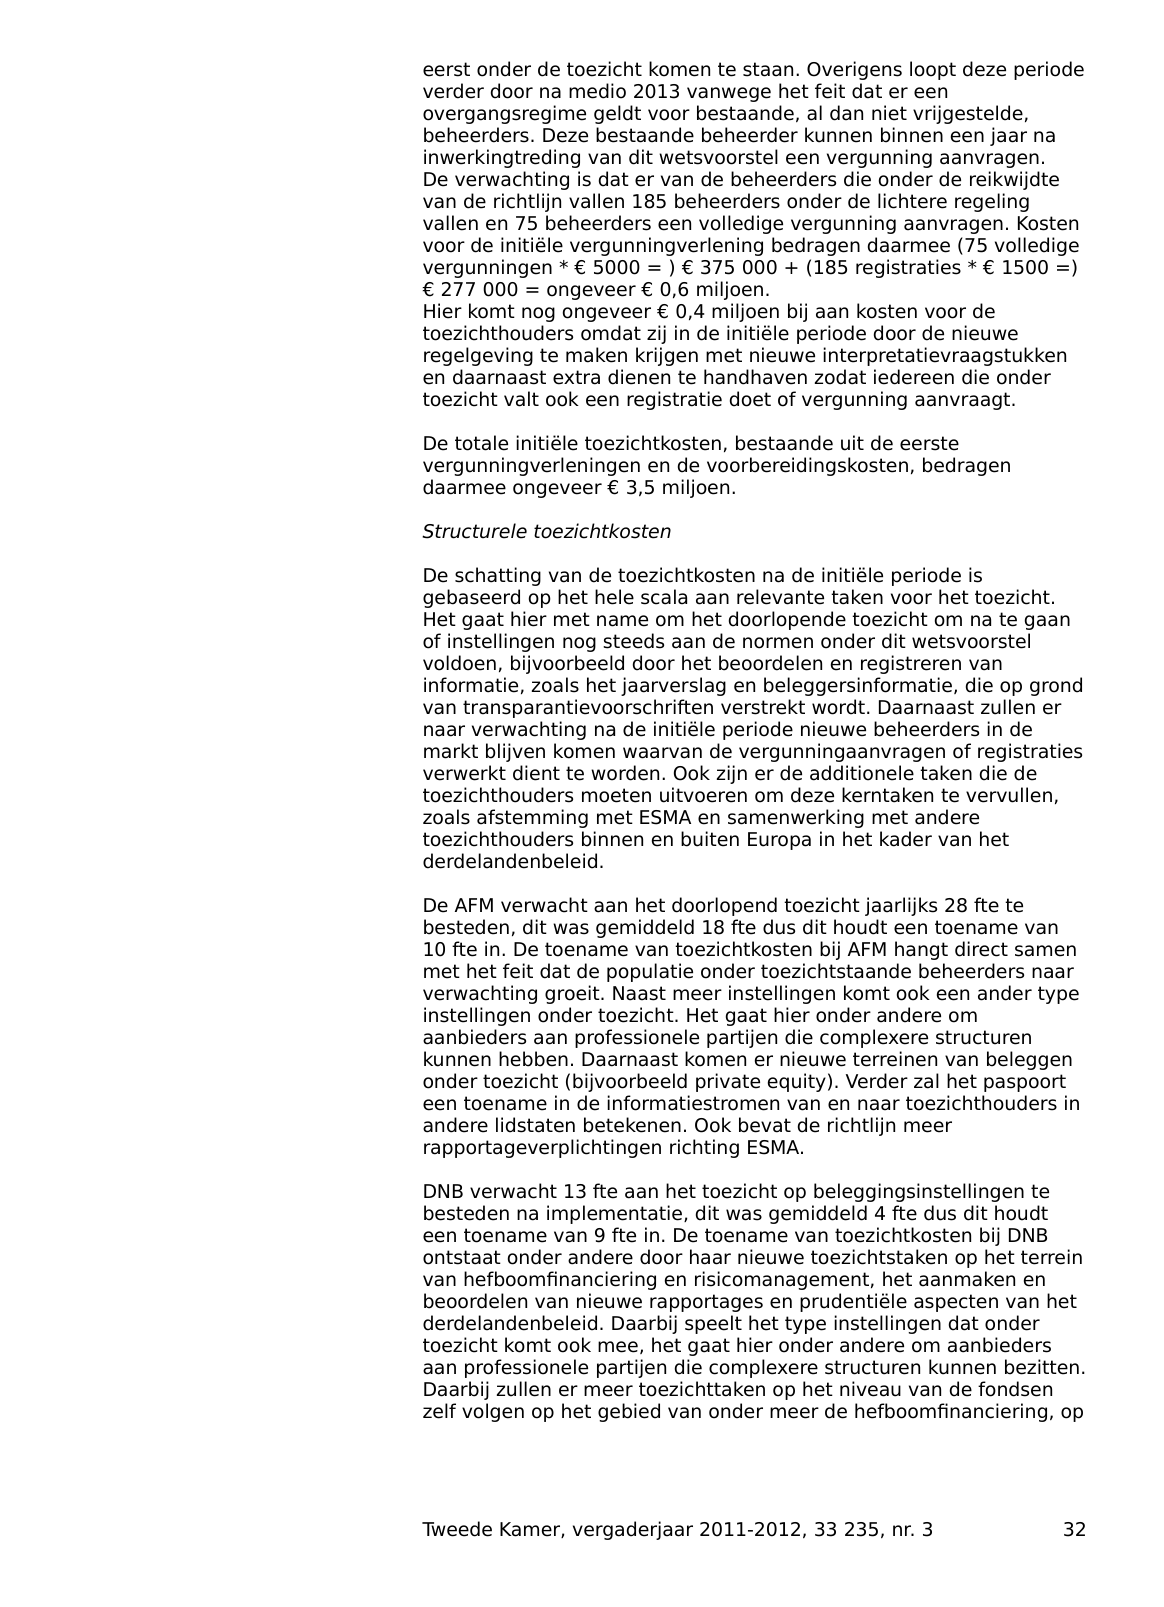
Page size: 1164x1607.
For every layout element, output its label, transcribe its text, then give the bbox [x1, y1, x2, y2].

text De AFM verwacht aan het doorlopend toezicht jaarlijks 28 fte te besteden, dit was gemiddeld 18 fte dus dit houdt een toename van 10 fte in. De toename van toezichtkosten bij AFM hangt direct samen met het feit dat de populatie onder toezichtstaande beheerders naar verwachting groeit. Naast meer instellingen komt ook een ander type instellingen onder toezicht. Het gaat hier onder andere om aanbieders aan professionele partijen die complexere structuren kunnen hebben. Daarnaast komen er nieuwe terreinen van beleggen onder toezicht (bijvoorbeeld private equity). Verder zal het paspoort een toename in de informatiestromen van en naar toezichthouders in andere lidstaten betekenen. Ook bevat de richtlijn meer rapportageverplichtingen richting ESMA. [422, 895, 1087, 1159]
text De verwachting is dat er van de beheerders die onder de reikwijdte van de richtlijn vallen 185 beheerders onder de lichtere regeling vallen en 75 beheerders een volledige vergunning aanvragen. Kosten voor de initiële vergunningverlening bedragen daarmee (75 volledige vergunningen * € 5000 = ) € 375 000 + (185 registraties * € 1500 =) € 277 000 = ongeveer € 0,6 miljoen. [422, 169, 1087, 301]
text De totale initiële toezichtkosten, bestaande uit de eerste vergunningverleningen en de voorbereidingskosten, bedragen daarmee ongeveer € 3,5 miljoen. [422, 433, 1087, 499]
text Hier komt nog ongeveer € 0,4 miljoen bij aan kosten voor de toezichthouders omdat zij in de initiële periode door de nieuwe regelgeving te maken krijgen met nieuwe interpretatievraagstukken en daarnaast extra dienen te handhaven zodat iedereen die onder toezicht valt ook een registratie doet of vergunning aanvraagt. [422, 301, 1087, 411]
text De schatting van de toezichtkosten na de initiële periode is gebaseerd op het hele scala aan relevante taken voor het toezicht. Het gaat hier met name om het doorlopende toezicht om na te gaan of instellingen nog steeds aan de normen onder dit wetsvoorstel voldoen, bijvoorbeeld door het beoordelen en registreren van informatie, zoals het jaarverslag en beleggersinformatie, die op grond van transparantievoorschriften verstrekt wordt. Daarnaast zullen er naar verwachting na de initiële periode nieuwe beheerders in de markt blijven komen waarvan de vergunningaanvragen of registraties verwerkt dient te worden. Ook zijn er de additionele taken die de toezichthouders moeten uitvoeren om deze kerntaken te vervullen, zoals afstemming met ESMA en samenwerking met andere toezichthouders binnen en buiten Europa in het kader van het derdelandenbeleid. [422, 565, 1087, 873]
text eerst onder de toezicht komen te staan. Overigens loopt deze periode verder door na medio 2013 vanwege het feit dat er een overgangsregime geldt voor bestaande, al dan niet vrijgestelde, beheerders. Deze bestaande beheerder kunnen binnen een jaar na inwerkingtreding van dit wetsvoorstel een vergunning aanvragen. [422, 59, 1087, 169]
subtitle Structurele toezichtkosten [422, 521, 1087, 543]
text DNB verwacht 13 fte aan het toezicht op beleggingsinstellingen te besteden na implementatie, dit was gemiddeld 4 fte dus dit houdt een toename van 9 fte in. De toename van toezichtkosten bij DNB ontstaat onder andere door haar nieuwe toezichtstaken op het terrein van hefboomfinanciering en risicomanagement, het aanmaken en beoordelen van nieuwe rapportages en prudentiële aspecten van het derdelandenbeleid. Daarbij speelt het type instellingen dat onder toezicht komt ook mee, het gaat hier onder andere om aanbieders aan professionele partijen die complexere structuren kunnen bezitten. Daarbij zullen er meer toezichttaken op het niveau van de fondsen zelf volgen op het gebied van onder meer de hefboomfinanciering, op [422, 1181, 1087, 1423]
